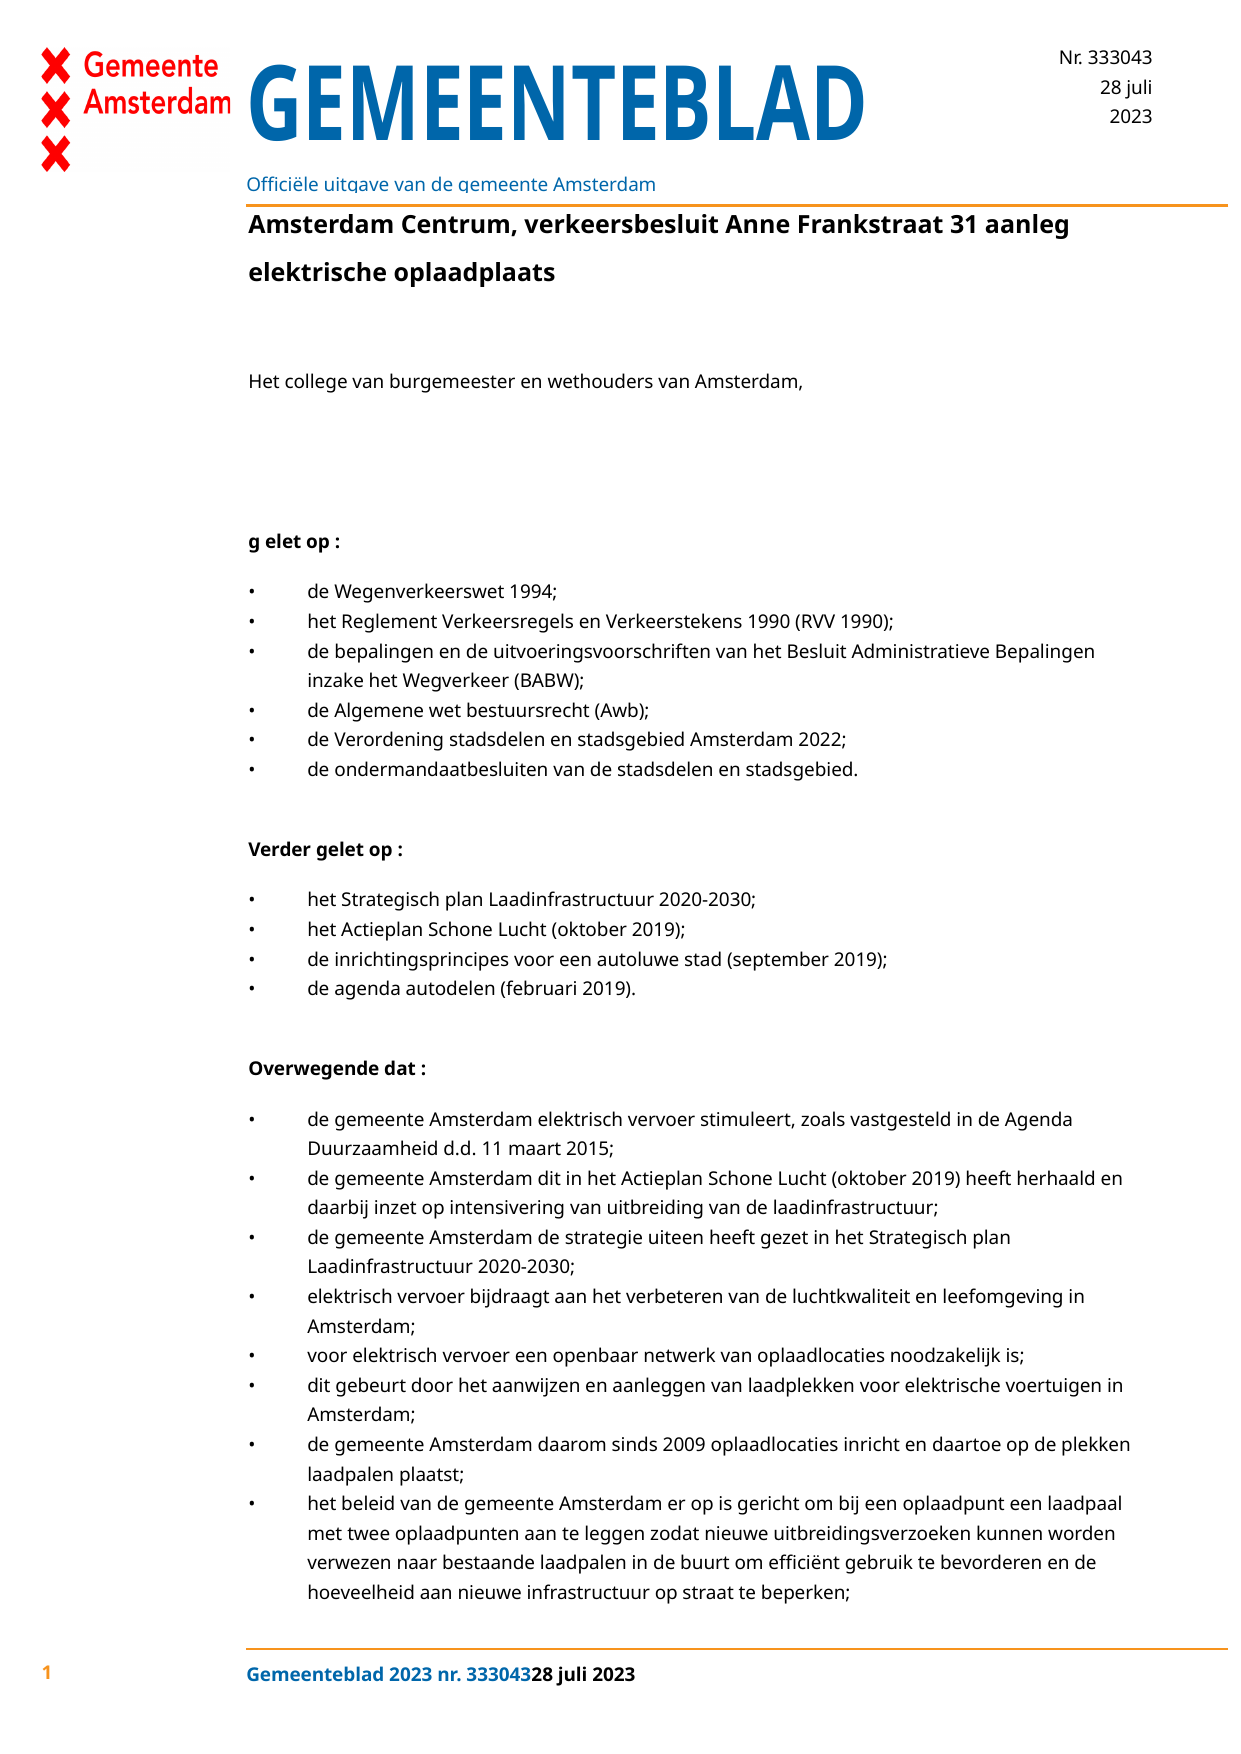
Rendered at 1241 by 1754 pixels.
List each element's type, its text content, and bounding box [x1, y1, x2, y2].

list de gemeente Amsterdam daarom sinds 2009 oplaadlocaties inricht en daartoe op de plekken laadpalen plaatst; [248, 1431, 1152, 1486]
picture [41, 47, 231, 172]
list de Wegenverkeerswet 1994; [248, 579, 1152, 604]
list de bepalingen en de uitvoeringsvoorschriften van het Besluit Administratieve Bepalingen inzake het Wegverkeer (BABW); [248, 638, 1152, 693]
list het Actieplan Schone Lucht (oktober 2019); [248, 916, 1152, 942]
text Overwegende dat : [248, 1055, 1152, 1081]
list het Reglement Verkeersregels en Verkeerstekens 1990 (RVV 1990); [248, 608, 1152, 634]
list de Algemene wet bestuursrecht (Awb); [248, 697, 1152, 723]
list het beleid van de gemeente Amsterdam er op is gericht om bij een oplaadpunt een laadpaal met twee oplaadpunten aan te leggen zodat nieuwe uitbreidingsverzoeken kunnen worden verwezen naar bestaande laadpalen in de buurt om efficiënt gebruik te bevorderen en de hoeveelheid aan nieuwe infrastructuur op straat te beperken; [248, 1490, 1152, 1605]
list voor elektrisch vervoer een openbaar netwerk van oplaadlocaties noodzakelijk is; [248, 1342, 1152, 1368]
list dit gebeurt door het aanwijzen en aanleggen van laadplekken voor elektrische voertuigen in Amsterdam; [248, 1372, 1152, 1427]
list de ondermandaatbesluiten van de stadsdelen en stadsgebied. [248, 756, 1152, 782]
list de gemeente Amsterdam dit in het Actieplan Schone Lucht (oktober 2019) heeft herhaald en daarbij inzet op intensivering van uitbreiding van de laadinfrastructuur; [248, 1165, 1152, 1220]
text Het college van burgemeester en wethouders van Amsterdam, [248, 368, 1152, 394]
list de gemeente Amsterdam de strategie uiteen heeft gezet in het Strategisch plan Laadinfrastructuur 2020-2030; [248, 1224, 1152, 1279]
list het Strategisch plan Laadinfrastructuur 2020-2030; [248, 887, 1152, 912]
text g elet op : [248, 528, 1152, 554]
list de agenda autodelen (februari 2019). [248, 975, 1152, 1001]
list de gemeente Amsterdam elektrisch vervoer stimuleert, zoals vastgesteld in de Agenda Duurzaamheid d.d. 11 maart 2015; [248, 1106, 1152, 1161]
text Verder gelet op : [248, 836, 1152, 862]
list elektrisch vervoer bijdraagt aan het verbeteren van de luchtkwaliteit en leefomgeving in Amsterdam; [248, 1283, 1152, 1338]
list de Verordening stadsdelen en stadsgebied Amsterdam 2022; [248, 727, 1152, 752]
list de inrichtingsprincipes voor een autoluwe stad (september 2019); [248, 946, 1152, 971]
text Amsterdam Centrum, verkeersbesluit Anne Frankstraat 31 aanleg elektrische oplaadplaats [248, 207, 1152, 288]
